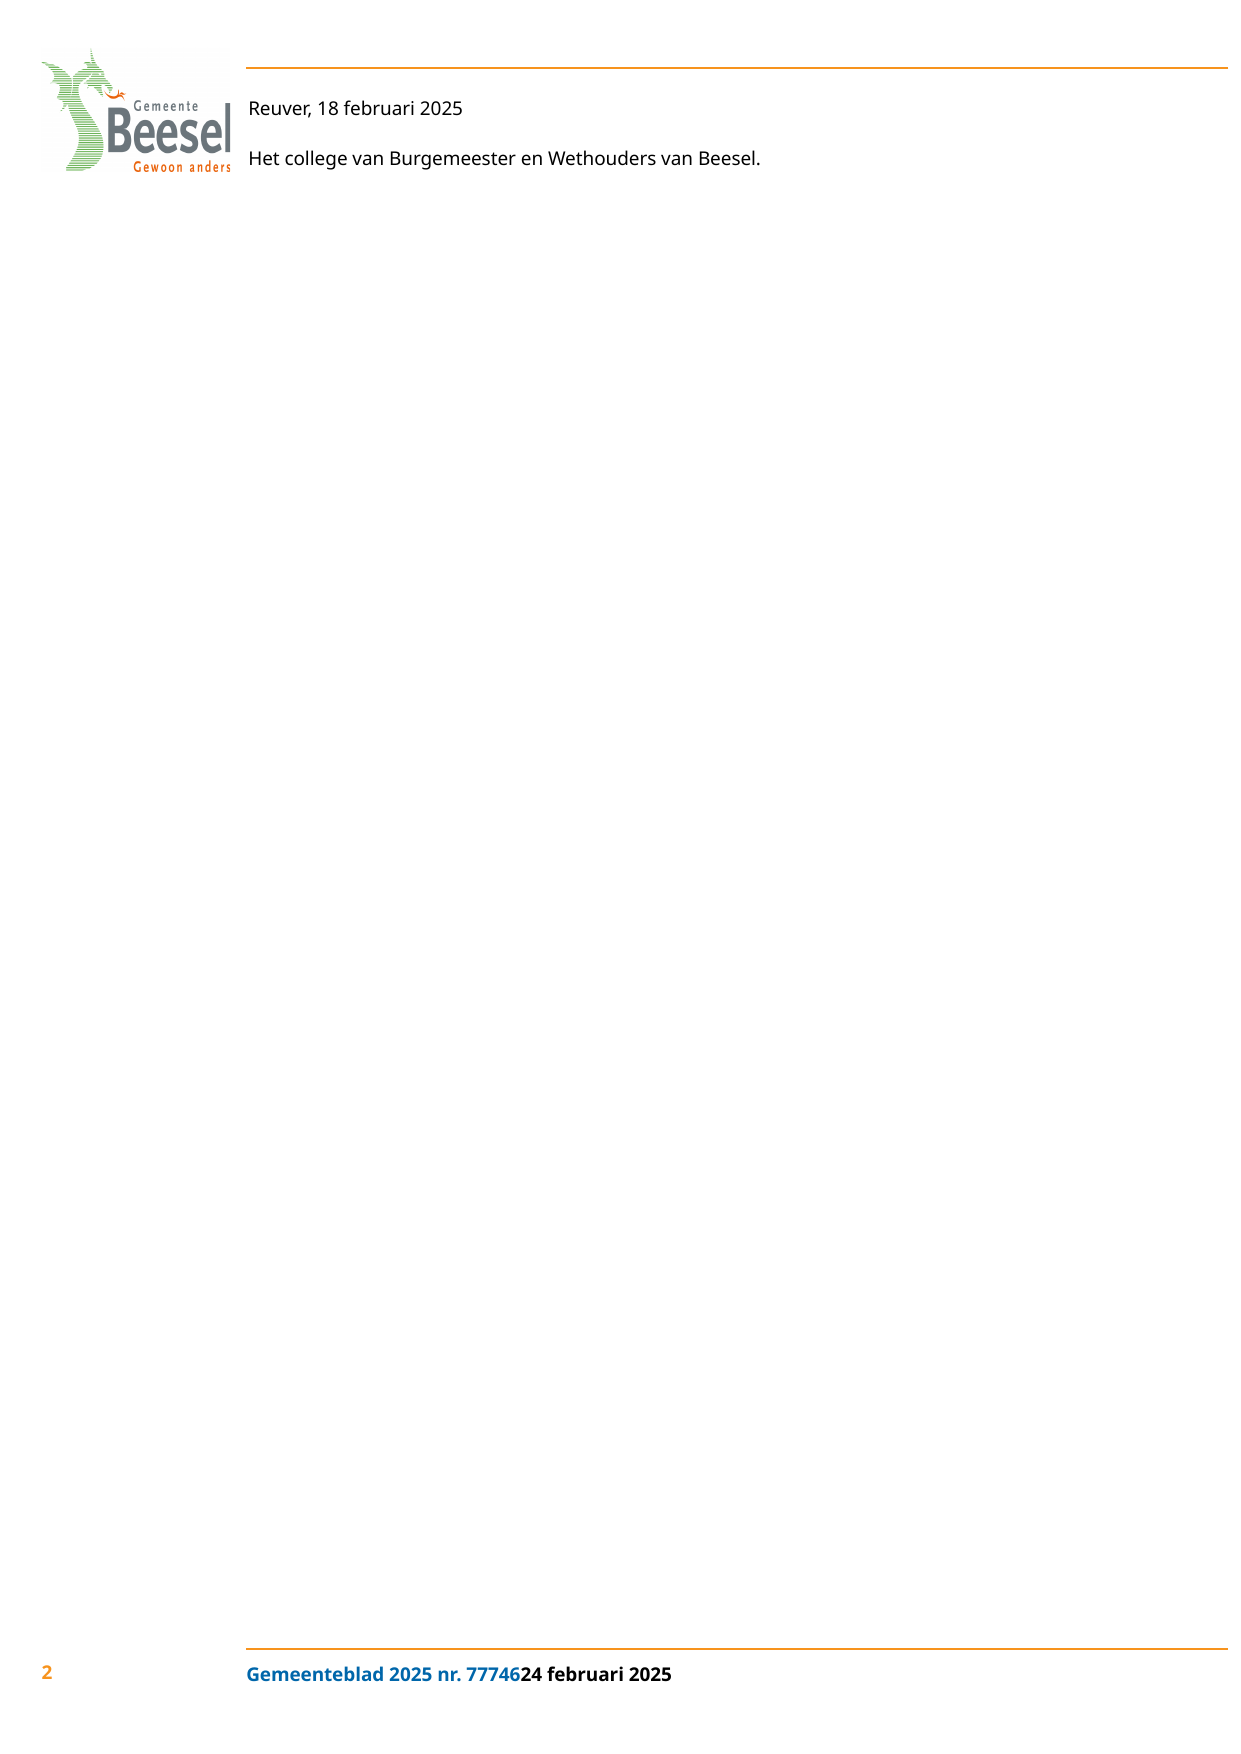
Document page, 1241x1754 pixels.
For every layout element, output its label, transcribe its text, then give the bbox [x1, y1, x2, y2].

text Het college van Burgemeester en Wethouders van Beesel. [248, 145, 1152, 171]
text Reuver, 18 februari 2025 [248, 95, 1152, 121]
picture [41, 47, 231, 172]
